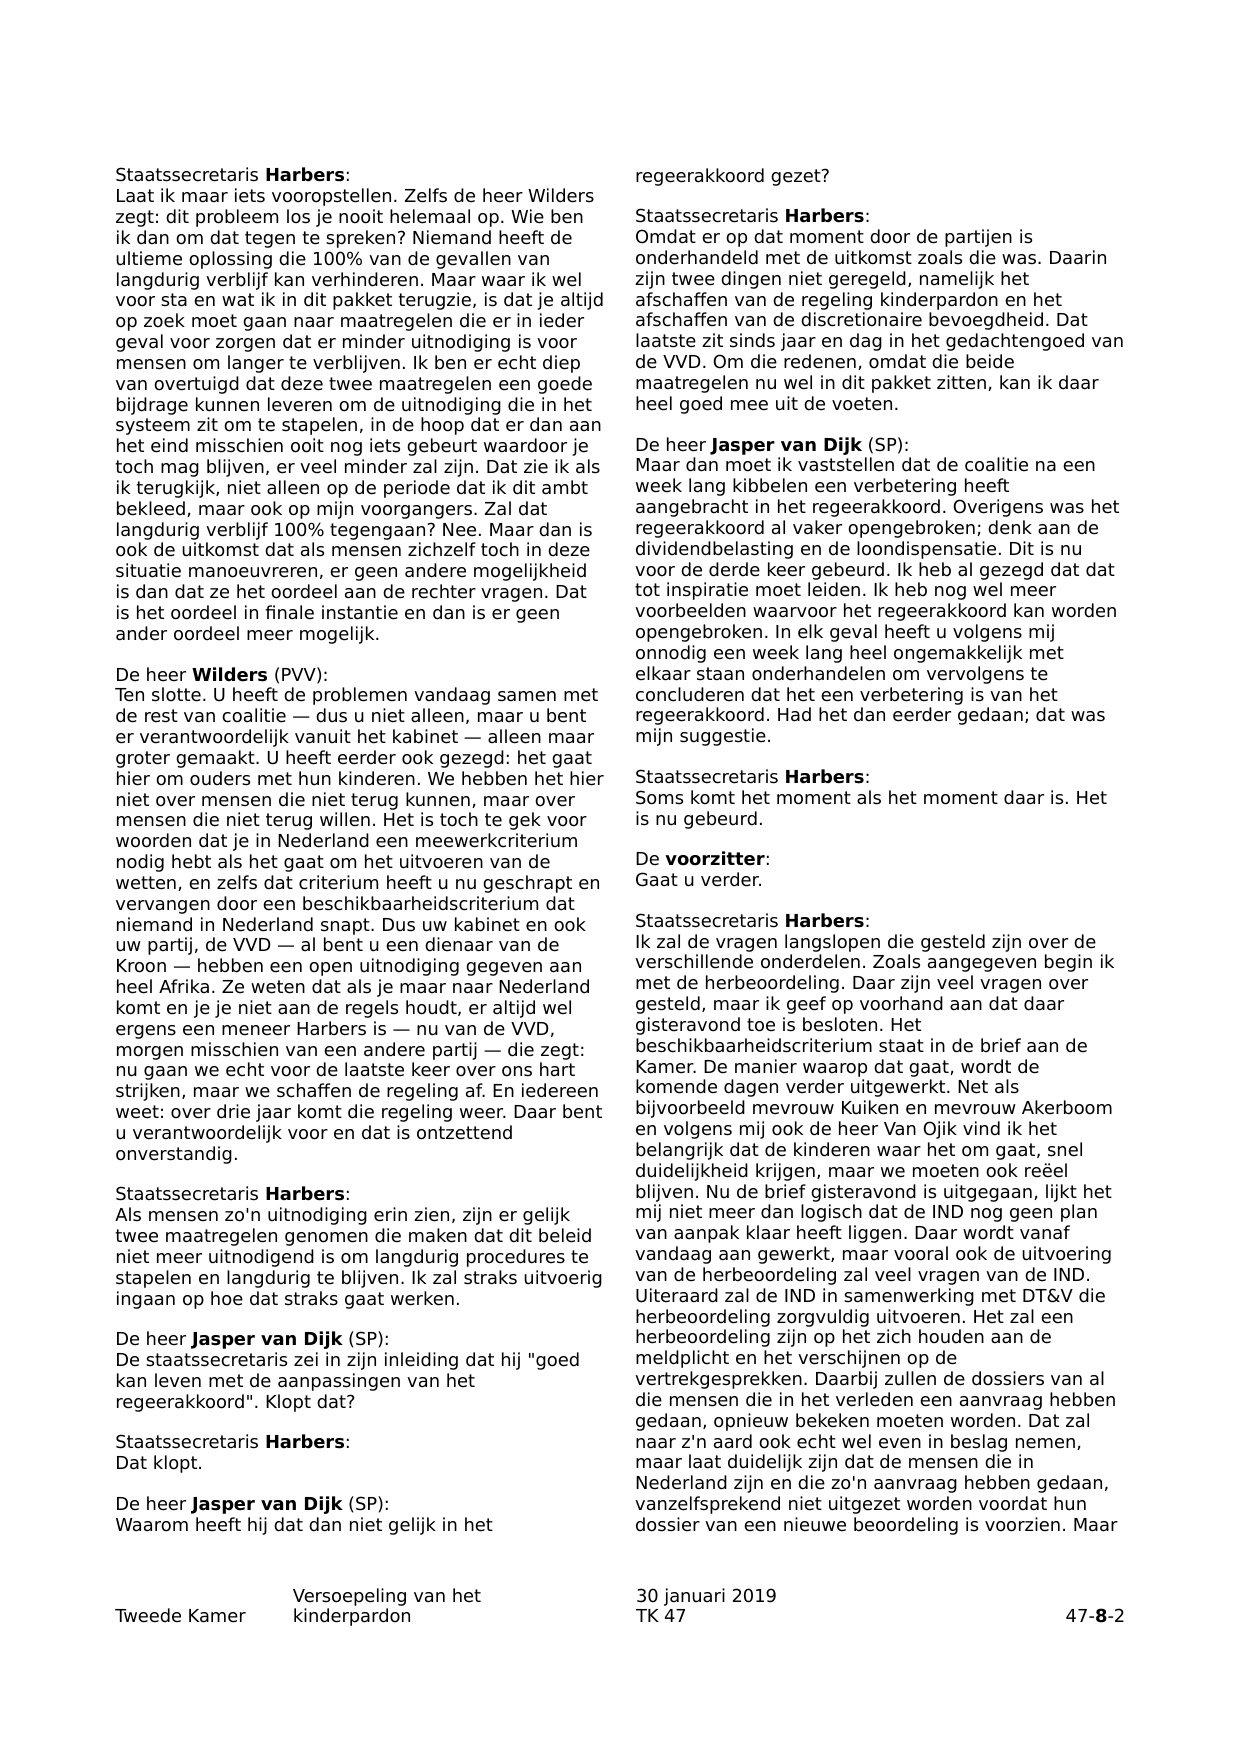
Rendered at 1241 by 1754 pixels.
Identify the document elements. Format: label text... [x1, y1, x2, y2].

text De staatssecretaris zei in zijn inleiding dat hij "goed kan leven met de aanpassingen van het regeerakkoord". Klopt dat? [115, 1350, 605, 1412]
text Staatssecretaris Harbers: [115, 165, 605, 186]
text Laat ik maar iets vooropstellen. Zelfs de heer Wilders zegt: dit probleem los je nooit helemaal op. Wie ben ik dan om dat tegen te spreken? Niemand heeft de ultieme oplossing die 100% van de gevallen van langdurig verblijf kan verhinderen. Maar waar ik wel voor sta en wat ik in dit pakket terugzie, is dat je altijd op zoek moet gaan naar maatregelen die er in ieder geval voor zorgen dat er minder uitnodiging is voor mensen om langer te verblijven. Ik ben er echt diep van overtuigd dat deze twee maatregelen een goede bijdrage kunnen leveren om de uitnodiging die in het systeem zit om te stapelen, in de hoop dat er dan aan het eind misschien ooit nog iets gebeurt waardoor je toch mag blijven, er veel minder zal zijn. Dat zie ik als ik terugkijk, niet alleen op de periode dat ik dit ambt bekleed, maar ook op mijn voorgangers. Zal dat langdurig verblijf 100% tegengaan? Nee. Maar dan is ook de uitkomst dat als mensen zichzelf toch in deze situatie manoeuvreren, er geen andere mogelijkheid is dan dat ze het oordeel aan de rechter vragen. Dat is het oordeel in finale instantie en dan is er geen ander oordeel meer mogelijk. [115, 186, 605, 644]
text regeerakkoord gezet? [635, 165, 1125, 186]
text Ik zal de vragen langslopen die gesteld zijn over de verschillende onderdelen. Zoals aangegeven begin ik met de herbeoordeling. Daar zijn veel vragen over gesteld, maar ik geef op voorhand aan dat daar gisteravond toe is besloten. Het beschikbaarheidscriterium staat in de brief aan de Kamer. De manier waarop dat gaat, wordt de komende dagen verder uitgewerkt. Net als bijvoorbeeld mevrouw Kuiken en mevrouw Akerboom en volgens mij ook de heer Van Ojik vind ik het belangrijk dat de kinderen waar het om gaat, snel duidelijkheid krijgen, maar we moeten ook reëel blijven. Nu de brief gisteravond is uitgegaan, lijkt het mij niet meer dan logisch dat de IND nog geen plan van aanpak klaar heeft liggen. Daar wordt vanaf vandaag aan gewerkt, maar vooral ook de uitvoering van de herbeoordeling zal veel vragen van de IND. Uiteraard zal de IND in samenwerking met DT&V die herbeoordeling zorgvuldig uitvoeren. Het zal een herbeoordeling zijn op het zich houden aan de meldplicht en het verschijnen op de vertrekgesprekken. Daarbij zullen de dossiers van al die mensen die in het verleden een aanvraag hebben gedaan, opnieuw bekeken moeten worden. Dat zal naar z'n aard ook echt wel even in beslag nemen, maar laat duidelijk zijn dat de mensen die in Nederland zijn en die zo'n aanvraag hebben gedaan, vanzelfsprekend niet uitgezet worden voordat hun dossier van een nieuwe beoordeling is voorzien. Maar [635, 931, 1125, 1536]
text De heer Jasper van Dijk (SP): [635, 434, 1125, 455]
text Maar dan moet ik vaststellen dat de coalitie na een week lang kibbelen een verbetering heeft aangebracht in het regeerakkoord. Overigens was het regeerakkoord al vaker opengebroken; denk aan de dividendbelasting en de loondispensatie. Dit is nu voor de derde keer gebeurd. Ik heb al gezegd dat dat tot inspiratie moet leiden. Ik heb nog wel meer voorbeelden waarvoor het regeerakkoord kan worden opengebroken. In elk geval heeft u volgens mij onnodig een week lang heel ongemakkelijk met elkaar staan onderhandelen om vervolgens te concluderen dat het een verbetering is van het regeerakkoord. Had het dan eerder gedaan; dat was mijn suggestie. [635, 455, 1125, 747]
text Gaat u verder. [635, 870, 1125, 891]
text Ten slotte. U heeft de problemen vandaag samen met de rest van coalitie — dus u niet alleen, maar u bent er verantwoordelijk vanuit het kabinet — alleen maar groter gemaakt. U heeft eerder ook gezegd: het gaat hier om ouders met hun kinderen. We hebben het hier niet over mensen die niet terug kunnen, maar over mensen die niet terug willen. Het is toch te gek voor woorden dat je in Nederland een meewerkcriterium nodig hebt als het gaat om het uitvoeren van de wetten, en zelfs dat criterium heeft u nu geschrapt en vervangen door een beschikbaarheidscriterium dat niemand in Nederland snapt. Dus uw kabinet en ook uw partij, de VVD — al bent u een dienaar van de Kroon — hebben een open uitnodiging gegeven aan heel Afrika. Ze weten dat als je maar naar Nederland komt en je je niet aan de regels houdt, er altijd wel ergens een meneer Harbers is — nu van de VVD, morgen misschien van een andere partij — die zegt: nu gaan we echt voor de laatste keer over ons hart strijken, maar we schaffen de regeling af. En iedereen weet: over drie jaar komt die regeling weer. Daar bent u verantwoordelijk voor en dat is ontzettend onverstandig. [115, 685, 605, 1164]
text De heer Jasper van Dijk (SP): [115, 1494, 605, 1515]
text Als mensen zo'n uitnodiging erin zien, zijn er gelijk twee maatregelen genomen die maken dat dit beleid niet meer uitnodigend is om langdurig procedures te stapelen en langdurig te blijven. Ik zal straks uitvoerig ingaan op hoe dat straks gaat werken. [115, 1205, 605, 1309]
text De heer Jasper van Dijk (SP): [115, 1329, 605, 1350]
text De heer Wilders (PVV): [115, 664, 605, 685]
text Staatssecretaris Harbers: [115, 1184, 605, 1205]
text Staatssecretaris Harbers: [115, 1432, 605, 1453]
text Waarom heeft hij dat dan niet gelijk in het [115, 1515, 605, 1536]
text Soms komt het moment als het moment daar is. Het is nu gebeurd. [635, 787, 1125, 829]
text Staatssecretaris Harbers: [635, 206, 1125, 227]
text Omdat er op dat moment door de partijen is onderhandeld met de uitkomst zoals die was. Daarin zijn twee dingen niet geregeld, namelijk het afschaffen van de regeling kinderpardon en het afschaffen van de discretionaire bevoegdheid. Dat laatste zit sinds jaar en dag in het gedachtengoed van de VVD. Om die redenen, omdat die beide maatregelen nu wel in dit pakket zitten, kan ik daar heel goed mee uit de voeten. [635, 227, 1125, 414]
text Dat klopt. [115, 1453, 605, 1474]
text Staatssecretaris Harbers: [635, 911, 1125, 931]
text Staatssecretaris Harbers: [635, 767, 1125, 787]
text De voorzitter: [635, 849, 1125, 870]
